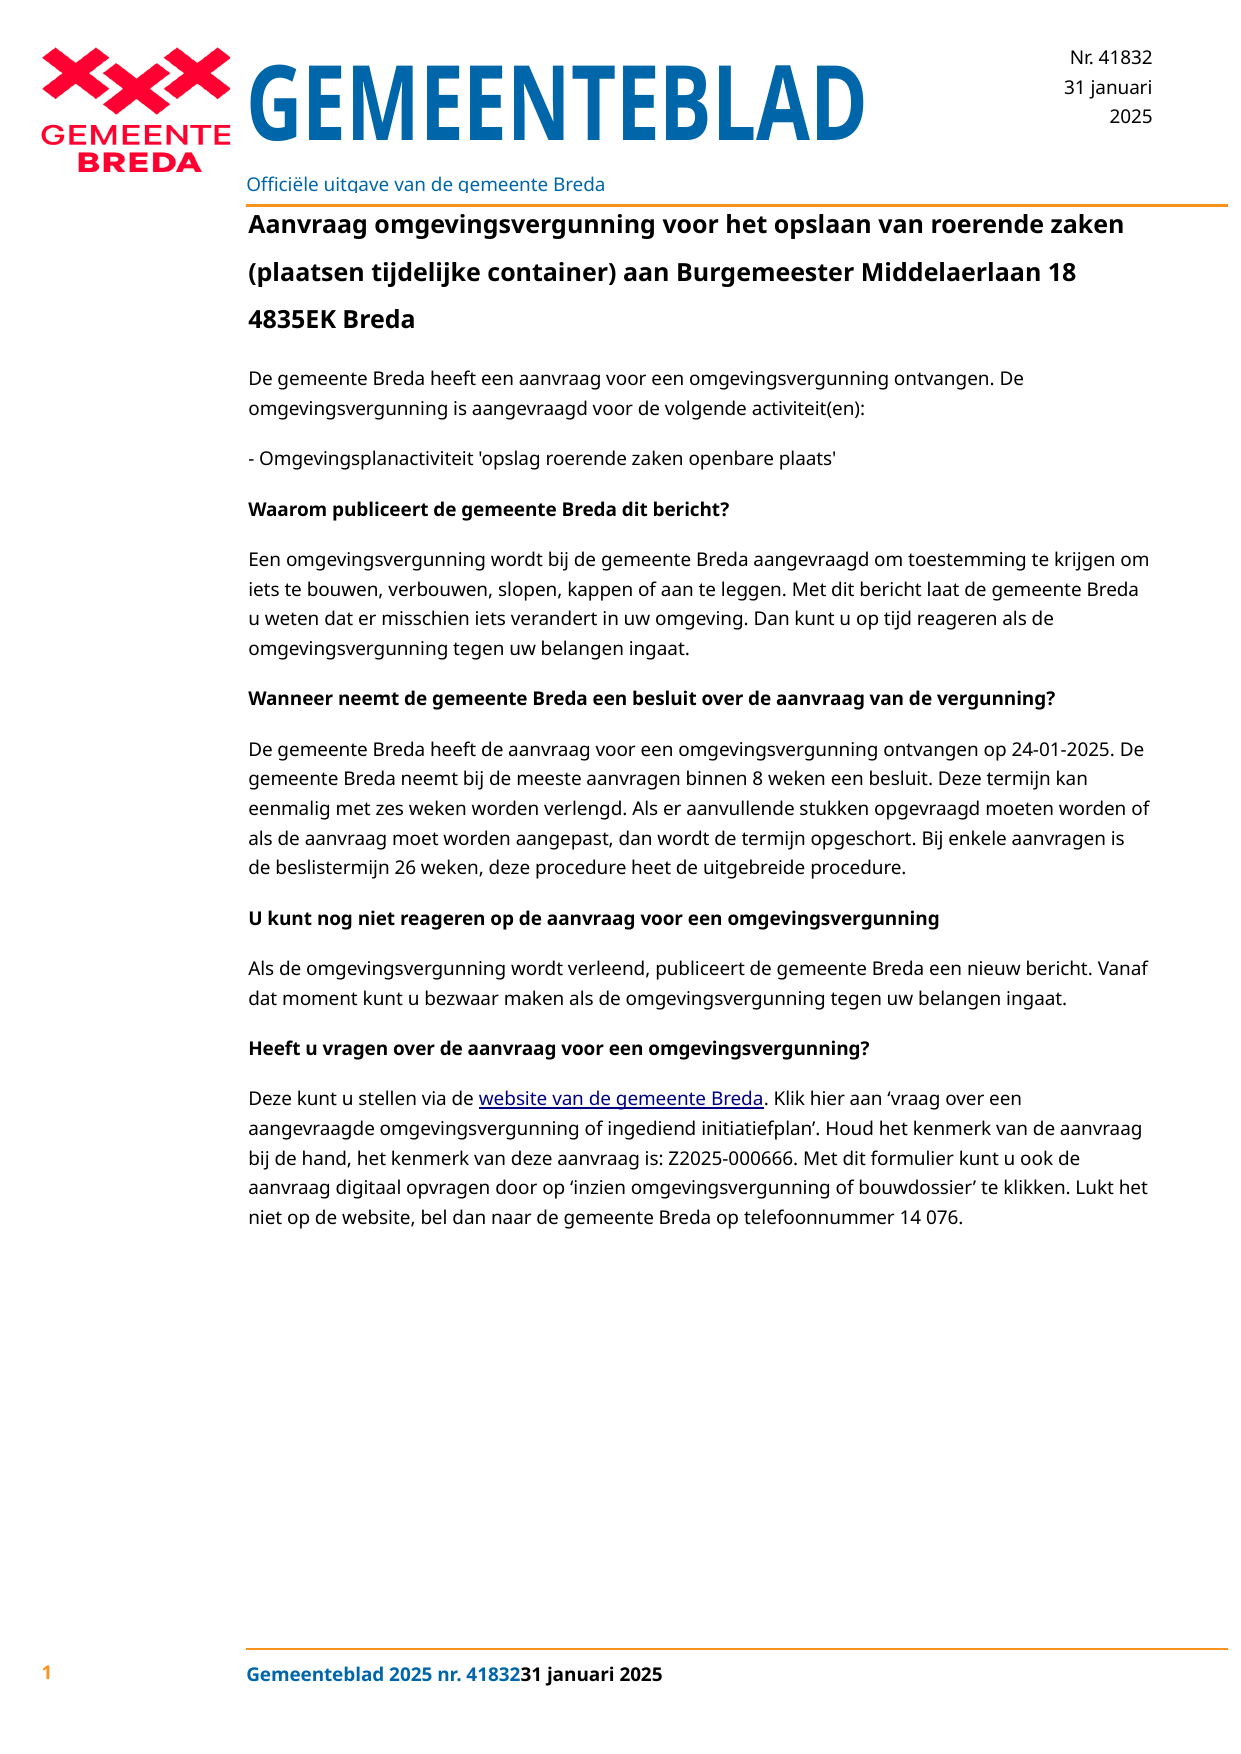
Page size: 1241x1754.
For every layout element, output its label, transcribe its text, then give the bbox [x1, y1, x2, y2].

text Een omgevingsvergunning wordt bij de gemeente Breda aangevraagd om toestemming te krijgen om iets te bouwen, verbouwen, slopen, kappen of aan te leggen. Met dit bericht laat de gemeente Breda u weten dat er misschien iets verandert in uw omgeving. Dan kunt u op tijd reageren als de omgevingsvergunning tegen uw belangen ingaat. [248, 546, 1152, 661]
picture [41, 47, 231, 172]
text Heeft u vragen over de aanvraag voor een omgevingsvergunning? [248, 1035, 1152, 1061]
text De gemeente Breda heeft een aanvraag voor een omgevingsvergunning ontvangen. De omgevingsvergunning is aangevraagd voor de volgende activiteit(en): [248, 366, 1152, 421]
text Wanneer neemt de gemeente Breda een besluit over de aanvraag van de vergunning? [248, 686, 1152, 711]
text - Omgevingsplanactiviteit 'opslag roerende zaken openbare plaats' [248, 446, 1152, 471]
text De gemeente Breda heeft de aanvraag voor een omgevingsvergunning ontvangen op 24-01-2025. De gemeente Breda neemt bij de meeste aanvragen binnen 8 weken een besluit. Deze termijn kan eenmalig met zes weken worden verlengd. Als er aanvullende stukken opgevraagd moeten worden of als de aanvraag moet worden aangepast, dan wordt de termijn opgeschort. Bij enkele aanvragen is de beslistermijn 26 weken, deze procedure heet de uitgebreide procedure. [248, 736, 1152, 880]
text U kunt nog niet reageren op de aanvraag voor een omgevingsvergunning [248, 905, 1152, 930]
text Als de omgevingsvergunning wordt verleend, publiceert de gemeente Breda een nieuw bericht. Vanaf dat moment kunt u bezwaar maken als de omgevingsvergunning tegen uw belangen ingaat. [248, 955, 1152, 1010]
text Waarom publiceert de gemeente Breda dit bericht? [248, 496, 1152, 522]
text Aanvraag omgevingsvergunning voor het opslaan van roerende zaken (plaatsen tijdelijke container) aan Burgemeester Middelaerlaan 18 4835EK Breda [248, 207, 1152, 336]
text Deze kunt u stellen via de website van de gemeente Breda. Klik hier aan ‘vraag over een aangevraagde omgevingsvergunning of ingediend initiatiefplan’. Houd het kenmerk van de aanvraag bij de hand, het kenmerk van deze aanvraag is: Z2025-000666. Met dit formulier kunt u ook de aanvraag digitaal opvragen door op ‘inzien omgevingsvergunning of bouwdossier’ te klikken. Lukt het niet op de website, bel dan naar de gemeente Breda op telefoonnummer 14 076. [248, 1086, 1152, 1229]
